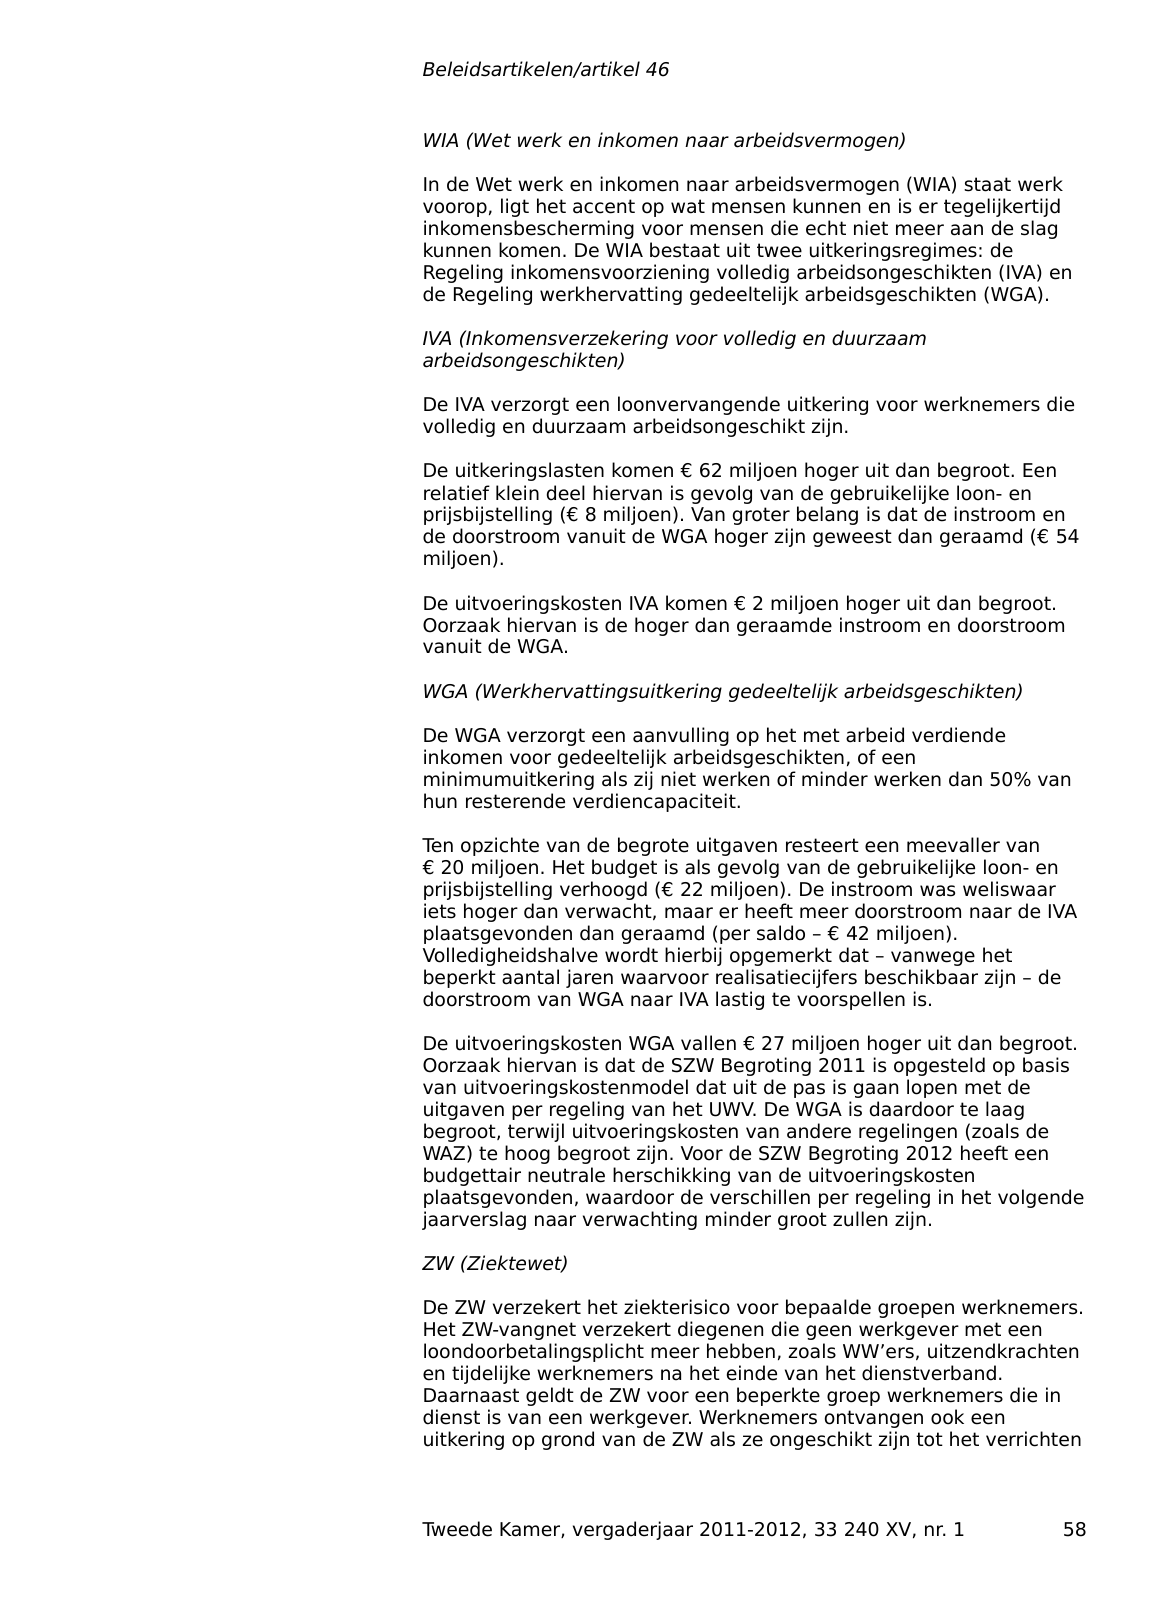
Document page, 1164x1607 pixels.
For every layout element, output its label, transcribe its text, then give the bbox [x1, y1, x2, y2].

text De uitvoeringskosten IVA komen € 2 miljoen hoger uit dan begroot. Oorzaak hiervan is de hoger dan geraamde instroom en doorstroom vanuit de WGA. [422, 592, 1087, 658]
subtitle IVA (Inkomensverzekering voor volledig en duurzaam arbeidsongeschikten) [422, 328, 1087, 372]
subtitle ZW (Ziektewet) [422, 1253, 1087, 1275]
text De ZW verzekert het ziekterisico voor bepaalde groepen werknemers. Het ZW-vangnet verzekert diegenen die geen werkgever met een loondoorbetalingsplicht meer hebben, zoals WW’ers, uitzendkrachten en tijdelijke werknemers na het einde van het dienstverband. Daarnaast geldt de ZW voor een beperkte groep werknemers die in dienst is van een werkgever. Werknemers ontvangen ook een uitkering op grond van de ZW als ze ongeschikt zijn tot het verrichten [422, 1297, 1087, 1451]
text In de Wet werk en inkomen naar arbeidsvermogen (WIA) staat werk voorop, ligt het accent op wat mensen kunnen en is er tegelijkertijd inkomensbescherming voor mensen die echt niet meer aan de slag kunnen komen. De WIA bestaat uit twee uitkeringsregimes: de Regeling inkomensvoorziening volledig arbeidsongeschikten (IVA) en de Regeling werkhervatting gedeeltelijk arbeidsgeschikten (WGA). [422, 174, 1087, 306]
text De WGA verzorgt een aanvulling op het met arbeid verdiende inkomen voor gedeeltelijk arbeidsgeschikten, of een minimumuitkering als zij niet werken of minder werken dan 50% van hun resterende verdiencapaciteit. [422, 725, 1087, 813]
text De IVA verzorgt een loonvervangende uitkering voor werknemers die volledig en duurzaam arbeidsongeschikt zijn. [422, 394, 1087, 438]
text De uitvoeringskosten WGA vallen € 27 miljoen hoger uit dan begroot. Oorzaak hiervan is dat de SZW Begroting 2011 is opgesteld op basis van uitvoeringskostenmodel dat uit de pas is gaan lopen met de uitgaven per regeling van het UWV. De WGA is daardoor te laag begroot, terwijl uitvoeringskosten van andere regelingen (zoals de WAZ) te hoog begroot zijn. Voor de SZW Begroting 2012 heeft een budgettair neutrale herschikking van de uitvoeringskosten plaatsgevonden, waardoor de verschillen per regeling in het volgende jaarverslag naar verwachting minder groot zullen zijn. [422, 1033, 1087, 1231]
subtitle WIA (Wet werk en inkomen naar arbeidsvermogen) [422, 130, 1087, 152]
text De uitkeringslasten komen € 62 miljoen hoger uit dan begroot. Een relatief klein deel hiervan is gevolg van de gebruikelijke loon- en prijsbijstelling (€ 8 miljoen). Van groter belang is dat de instroom en de doorstroom vanuit de WGA hoger zijn geweest dan geraamd (€ 54 miljoen). [422, 460, 1087, 570]
text Ten opzichte van de begrote uitgaven resteert een meevaller van € 20 miljoen. Het budget is als gevolg van de gebruikelijke loon- en prijsbijstelling verhoogd (€ 22 miljoen). De instroom was weliswaar iets hoger dan verwacht, maar er heeft meer doorstroom naar de IVA plaatsgevonden dan geraamd (per saldo – € 42 miljoen). Volledigheidshalve wordt hierbij opgemerkt dat – vanwege het beperkt aantal jaren waarvoor realisatiecijfers beschikbaar zijn – de doorstroom van WGA naar IVA lastig te voorspellen is. [422, 835, 1087, 1011]
subtitle WGA (Werkhervattingsuitkering gedeeltelijk arbeidsgeschikten) [422, 681, 1087, 703]
